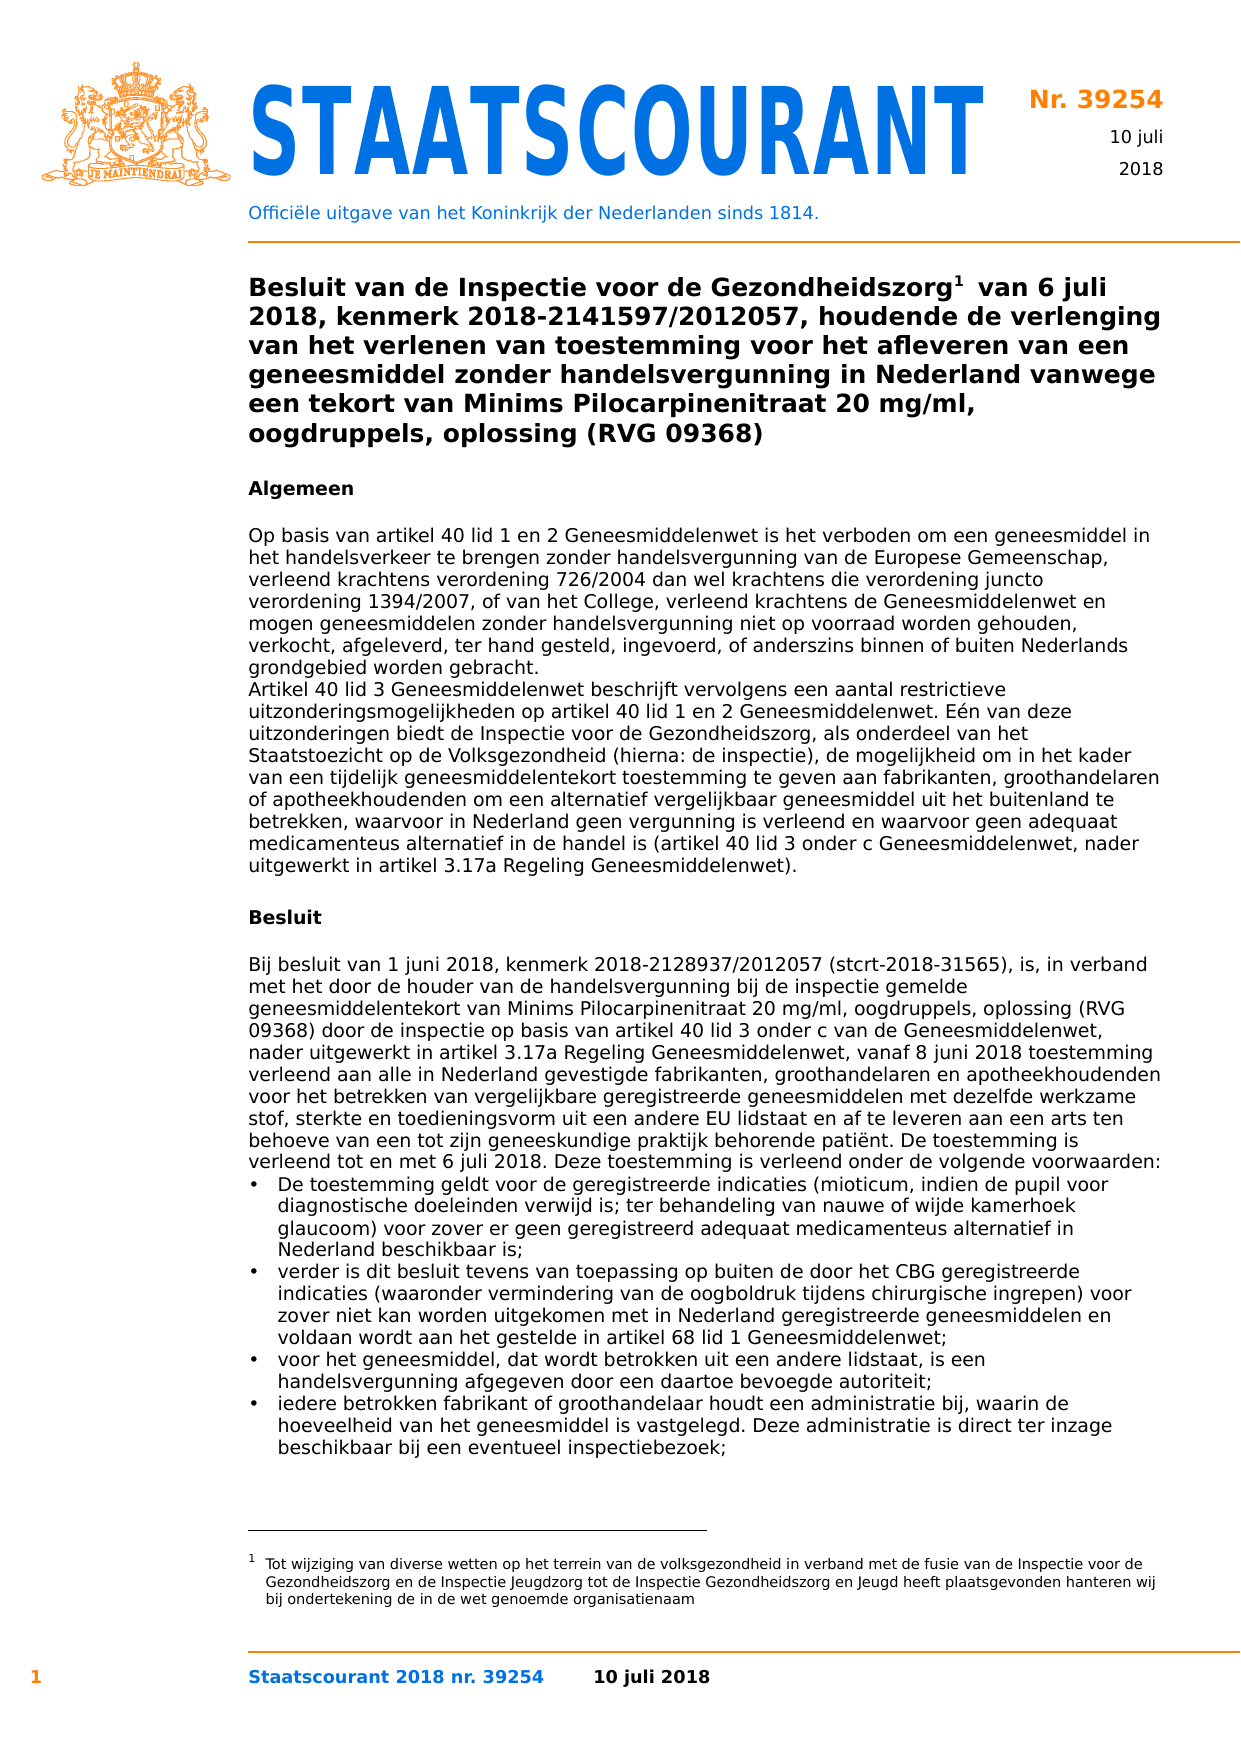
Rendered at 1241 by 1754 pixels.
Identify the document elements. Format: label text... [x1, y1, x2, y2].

table_header Nr. 39254 [998, 62, 1240, 121]
subtitle Besluit van de Inspectie voor de Gezondheidszorg van 6 juli 2018, kenmerk 2018-2141597/2012057, houdende de verlenging van het verlenen van toestemming voor het afleveren van een geneesmiddel zonder handelsvergunning in Nederland vanwege een tekort van Minims Pilocarpinenitraat 20 mg/ml, oogdruppels, oplossing (RVG 09368) [248, 273, 1163, 448]
picture [41, 62, 231, 186]
table_cell 2018 [998, 153, 1240, 203]
text • iedere betrokken fabrikant of groothandelaar houdt een administratie bij, waarin de hoeveelheid van het geneesmiddel is vastgelegd. Deze administratie is direct ter inzage beschikbaar bij een eventueel inspectiebezoek; [248, 1393, 1163, 1459]
subtitle Besluit [248, 907, 1163, 929]
text Tot wijziging van diverse wetten op het terrein van de volksgezondheid in verband met de fusie van de Inspectie voor de Gezondheidszorg en de Inspectie Jeugdzorg tot de Inspectie Gezondheidszorg en Jeugd heeft plaatsgevonden hanteren wij bij ondertekening de in de wet genoemde organisatienaam [248, 1552, 1163, 1608]
text • De toestemming geldt voor de geregistreerde indicaties (mioticum, indien de pupil voor diagnostische doeleinden verwijd is; ter behandeling van nauwe of wijde kamerhoek glaucoom) voor zover er geen geregistreerd adequaat medicamenteus alternatief in Nederland beschikbaar is; [248, 1173, 1163, 1261]
text Bij besluit van 1 juni 2018, kenmerk 2018-2128937/2012057 (stcrt-2018-31565), is, in verband met het door de houder van de handelsvergunning bij de inspectie gemelde geneesmiddelentekort van Minims Pilocarpinenitraat 20 mg/ml, oogdruppels, oplossing (RVG 09368) door de inspectie op basis van artikel 40 lid 3 onder c van de Geneesmiddelenwet, nader uitgewerkt in artikel 3.17a Regeling Geneesmiddelenwet, vanaf 8 juni 2018 toestemming verleend aan alle in Nederland gevestigde fabrikanten, groothandelaren en apotheekhoudenden voor het betrekken van vergelijkbare geregistreerde geneesmiddelen met dezelfde werkzame stof, sterkte en toedieningsvorm uit een andere EU lidstaat en af te leveren aan een arts ten behoeve van een tot zijn geneeskundige praktijk behorende patiënt. De toestemming is verleend tot en met 6 juli 2018. Deze toestemming is verleend onder de volgende voorwaarden: [248, 954, 1163, 1173]
table_cell Officiële uitgave van het Koninkrijk der Nederlanden sinds 1814. [248, 203, 1240, 241]
text Artikel 40 lid 3 Geneesmiddelenwet beschrijft vervolgens een aantal restrictieve uitzonderingsmogelijkheden op artikel 40 lid 1 en 2 Geneesmiddelenwet. Eén van deze uitzonderingen biedt de Inspectie voor de Gezondheidszorg, als onderdeel van het Staatstoezicht op de Volksgezondheid (hierna: de inspectie), de mogelijkheid om in het kader van een tijdelijk geneesmiddelentekort toestemming te geven aan fabrikanten, groothandelaren of apotheekhoudenden om een alternatief vergelijkbaar geneesmiddel uit het buitenland te betrekken, waarvoor in Nederland geen vergunning is verleend en waarvoor geen adequaat medicamenteus alternatief in de handel is (artikel 40 lid 3 onder c Geneesmiddelenwet, nader uitgewerkt in artikel 3.17a Regeling Geneesmiddelenwet). [248, 679, 1163, 877]
subtitle Algemeen [248, 478, 1163, 500]
text Op basis van artikel 40 lid 1 en 2 Geneesmiddelenwet is het verboden om een geneesmiddel in het handelsverkeer te brengen zonder handelsvergunning van de Europese Gemeenschap, verleend krachtens verordening 726/2004 dan wel krachtens die verordening juncto verordening 1394/2007, of van het College, verleend krachtens de Geneesmiddelenwet en mogen geneesmiddelen zonder handelsvergunning niet op voorraad worden gehouden, verkocht, afgeleverd, ter hand gesteld, ingevoerd, of anderszins binnen of buiten Nederlands grondgebied worden gebracht. [248, 525, 1163, 679]
text • verder is dit besluit tevens van toepassing op buiten de door het CBG geregistreerde indicaties (waaronder vermindering van de oogboldruk tijdens chirurgische ingrepen) voor zover niet kan worden uitgekomen met in Nederland geregistreerde geneesmiddelen en voldaan wordt aan het gestelde in artikel 68 lid 1 Geneesmiddelenwet; [248, 1261, 1163, 1349]
table_header STAATSCOURANT [248, 62, 998, 203]
text • voor het geneesmiddel, dat wordt betrokken uit een andere lidstaat, is een handelsvergunning afgegeven door een daartoe bevoegde autoriteit; [248, 1349, 1163, 1393]
table_header [25, 62, 248, 241]
table_cell 10 juli [998, 121, 1240, 153]
